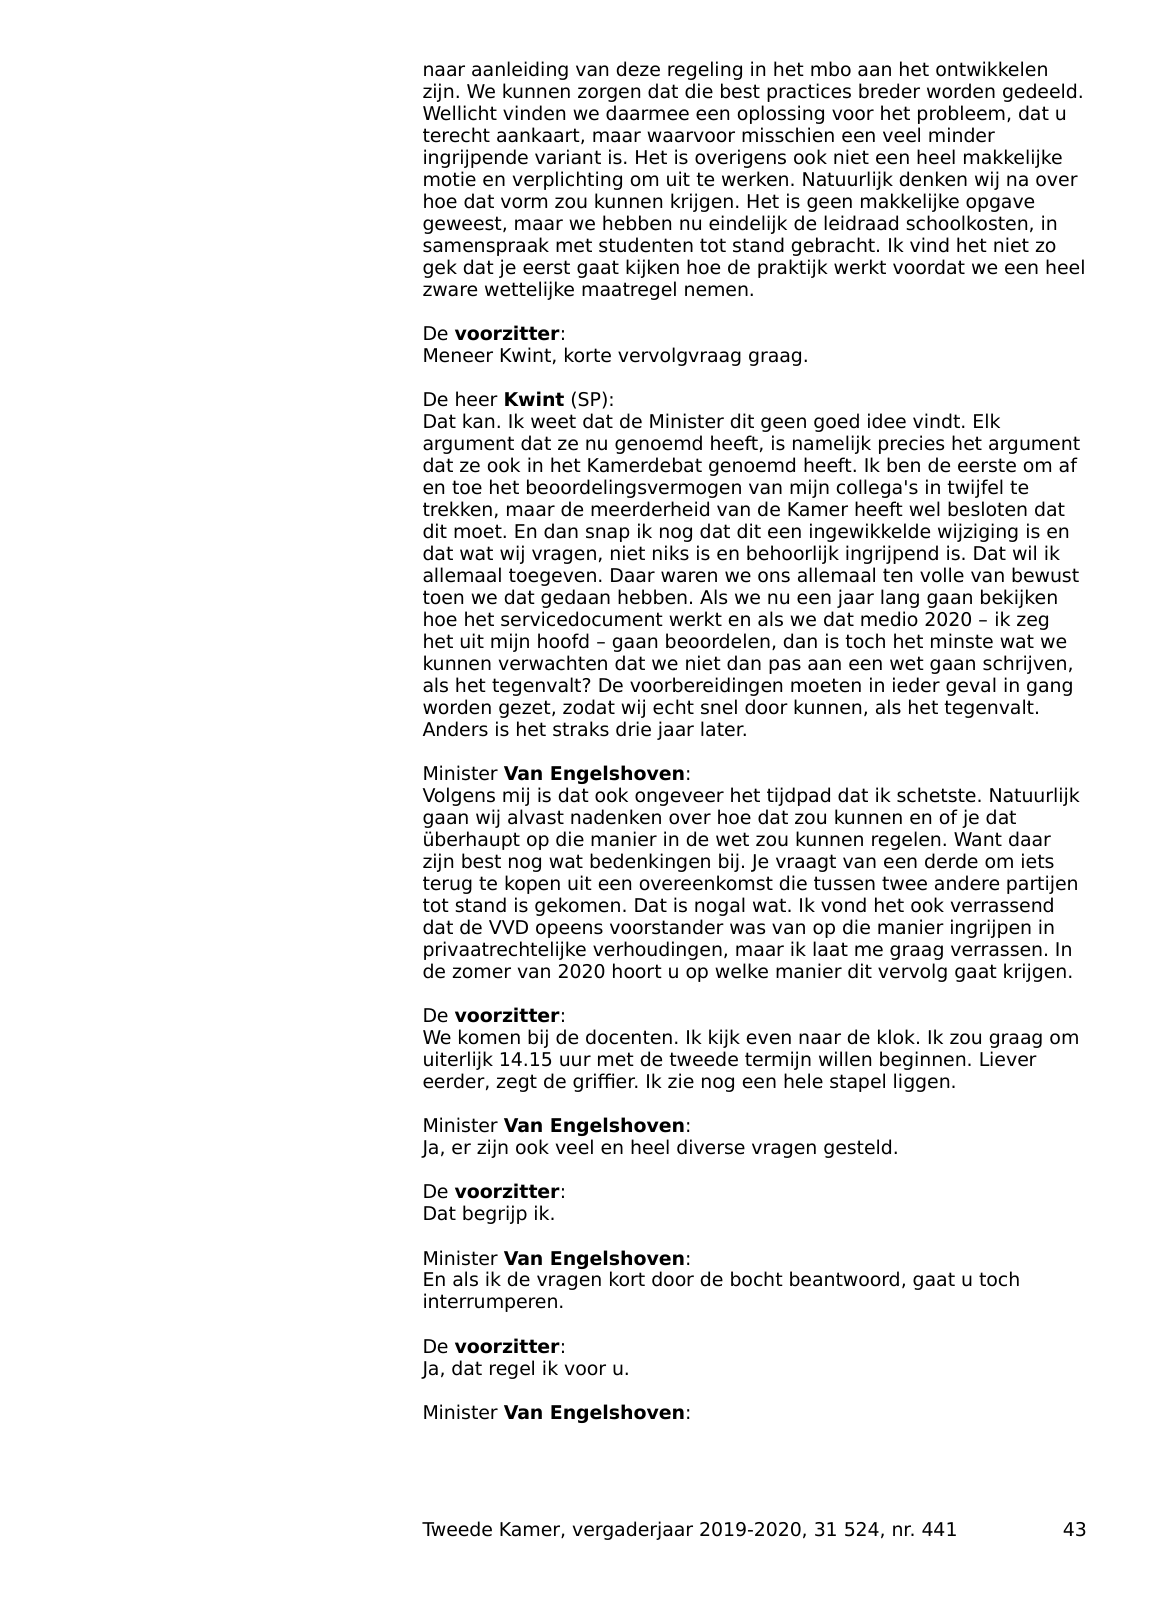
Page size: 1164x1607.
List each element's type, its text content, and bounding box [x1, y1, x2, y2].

text We komen bij de docenten. Ik kijk even naar de klok. Ik zou graag om uiterlijk 14.15 uur met de tweede termijn willen beginnen. Liever eerder, zegt de griffier. Ik zie nog een hele stapel liggen. [422, 1027, 1087, 1093]
text Meneer Kwint, korte vervolgvraag graag. [422, 345, 1087, 367]
text Minister Van Engelshoven: [422, 763, 1087, 785]
text De voorzitter: [422, 1005, 1087, 1027]
text En als ik de vragen kort door de bocht beantwoord, gaat u toch interrumperen. [422, 1269, 1087, 1313]
text De voorzitter: [422, 1181, 1087, 1203]
text Dat kan. Ik weet dat de Minister dit geen goed idee vindt. Elk argument dat ze nu genoemd heeft, is namelijk precies het argument dat ze ook in het Kamerdebat genoemd heeft. Ik ben de eerste om af en toe het beoordelingsvermogen van mijn collega's in twijfel te trekken, maar de meerderheid van de Kamer heeft wel besloten dat dit moet. En dan snap ik nog dat dit een ingewikkelde wijziging is en dat wat wij vragen, niet niks is en behoorlijk ingrijpend is. Dat wil ik allemaal toegeven. Daar waren we ons allemaal ten volle van bewust toen we dat gedaan hebben. Als we nu een jaar lang gaan bekijken hoe het servicedocument werkt en als we dat medio 2020 – ik zeg het uit mijn hoofd – gaan beoordelen, dan is toch het minste wat we kunnen verwachten dat we niet dan pas aan een wet gaan schrijven, als het tegenvalt? De voorbereidingen moeten in ieder geval in gang worden gezet, zodat wij echt snel door kunnen, als het tegenvalt. Anders is het straks drie jaar later. [422, 411, 1087, 741]
text naar aanleiding van deze regeling in het mbo aan het ontwikkelen zijn. We kunnen zorgen dat die best practices breder worden gedeeld. Wellicht vinden we daarmee een oplossing voor het probleem, dat u terecht aankaart, maar waarvoor misschien een veel minder ingrijpende variant is. Het is overigens ook niet een heel makkelijke motie en verplichting om uit te werken. Natuurlijk denken wij na over hoe dat vorm zou kunnen krijgen. Het is geen makkelijke opgave geweest, maar we hebben nu eindelijk de leidraad schoolkosten, in samenspraak met studenten tot stand gebracht. Ik vind het niet zo gek dat je eerst gaat kijken hoe de praktijk werkt voordat we een heel zware wettelijke maatregel nemen. [422, 59, 1087, 301]
text Ja, er zijn ook veel en heel diverse vragen gesteld. [422, 1137, 1087, 1159]
text Ja, dat regel ik voor u. [422, 1357, 1087, 1379]
text Volgens mij is dat ook ongeveer het tijdpad dat ik schetste. Natuurlijk gaan wij alvast nadenken over hoe dat zou kunnen en of je dat überhaupt op die manier in de wet zou kunnen regelen. Want daar zijn best nog wat bedenkingen bij. Je vraagt van een derde om iets terug te kopen uit een overeenkomst die tussen twee andere partijen tot stand is gekomen. Dat is nogal wat. Ik vond het ook verrassend dat de VVD opeens voorstander was van op die manier ingrijpen in privaatrechtelijke verhoudingen, maar ik laat me graag verrassen. In de zomer van 2020 hoort u op welke manier dit vervolg gaat krijgen. [422, 785, 1087, 983]
text Minister Van Engelshoven: [422, 1247, 1087, 1269]
text De heer Kwint (SP): [422, 389, 1087, 411]
text Minister Van Engelshoven: [422, 1402, 1087, 1424]
text De voorzitter: [422, 323, 1087, 345]
text Dat begrijp ik. [422, 1203, 1087, 1225]
text De voorzitter: [422, 1336, 1087, 1357]
text Minister Van Engelshoven: [422, 1115, 1087, 1137]
